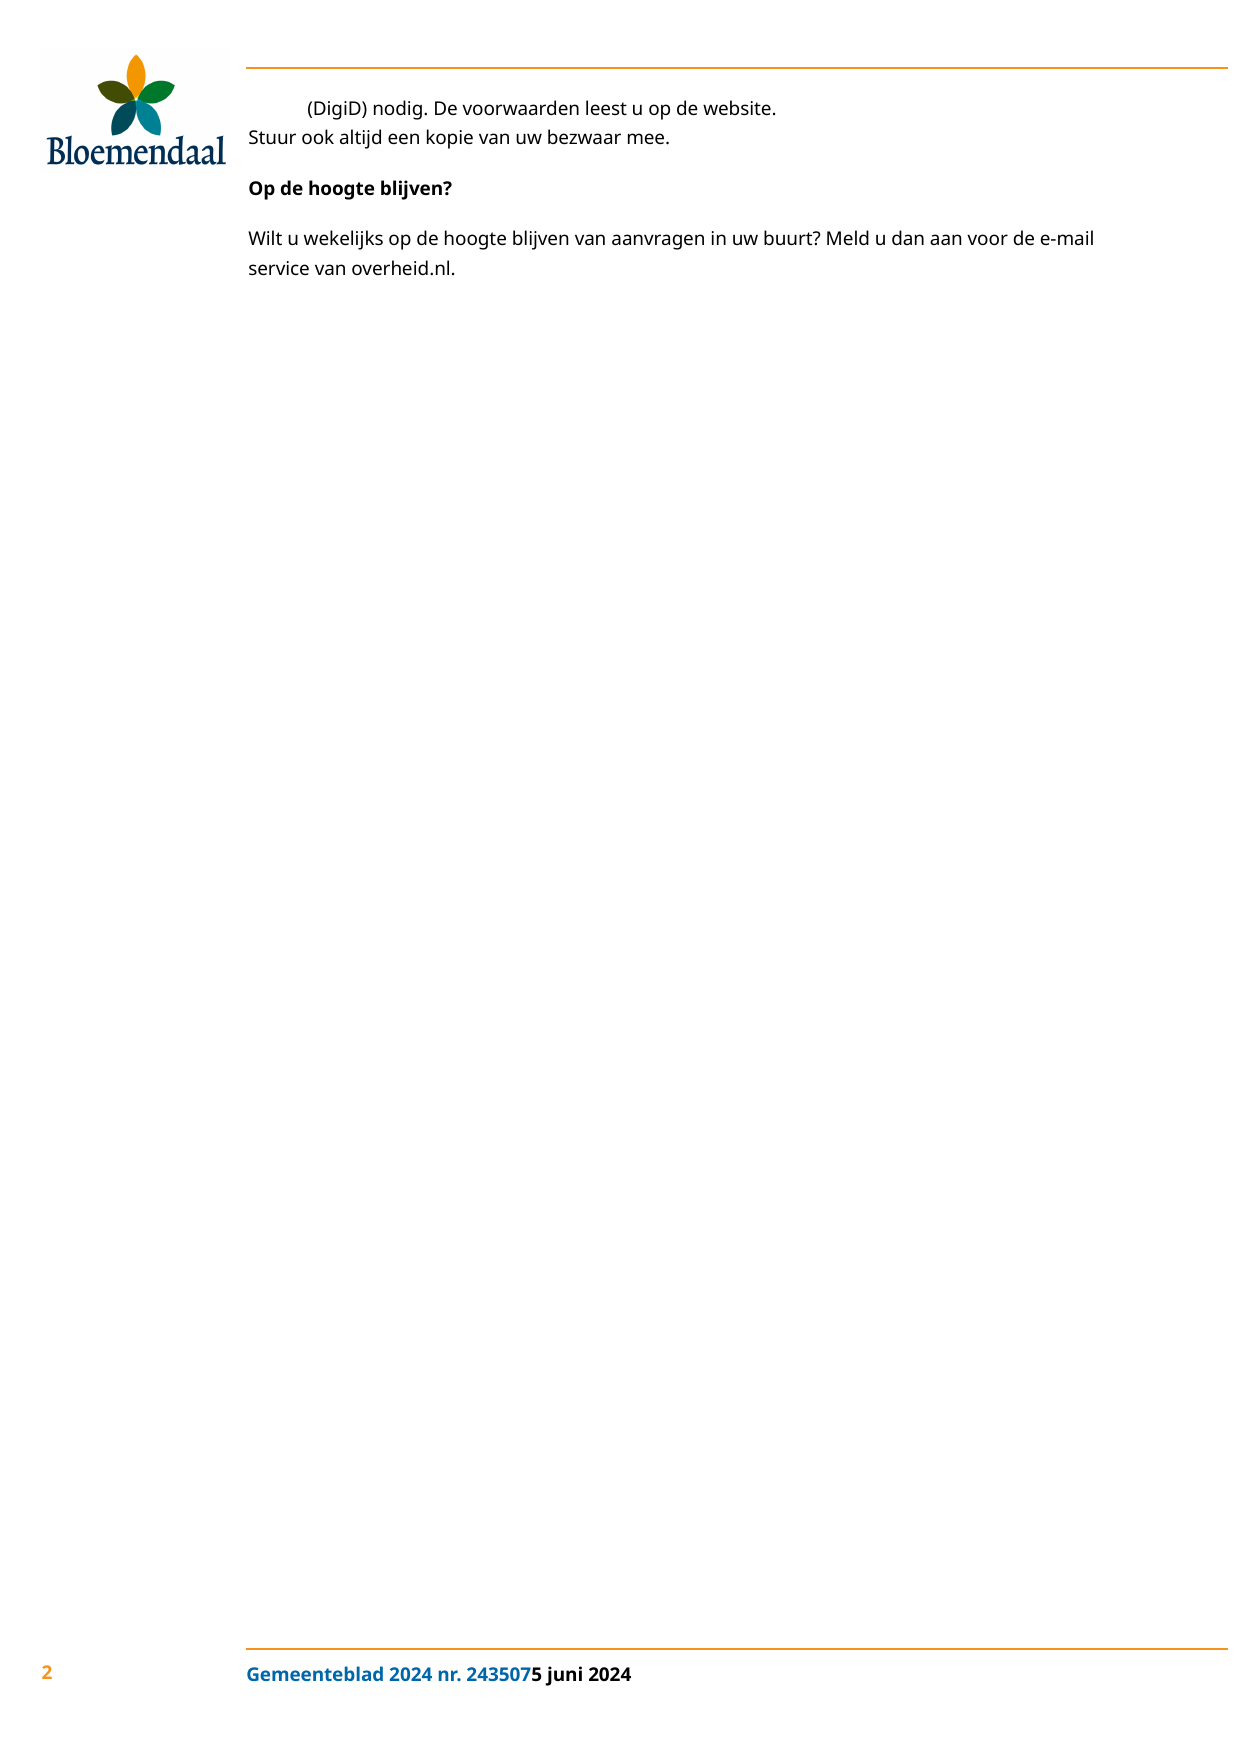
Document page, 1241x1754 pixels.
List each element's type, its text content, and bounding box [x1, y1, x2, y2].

text Wilt u wekelijks op de hoogte blijven van aanvragen in uw buurt? Meld u dan aan voor de e-mail service van overheid.nl. [248, 225, 1152, 281]
picture [41, 47, 231, 172]
text Op de hoogte blijven? [248, 175, 1152, 201]
text Stuur ook altijd een kopie van uw bezwaar mee. [248, 124, 1152, 150]
list (DigiD) nodig. De voorwaarden leest u op de website. [248, 95, 1152, 121]
